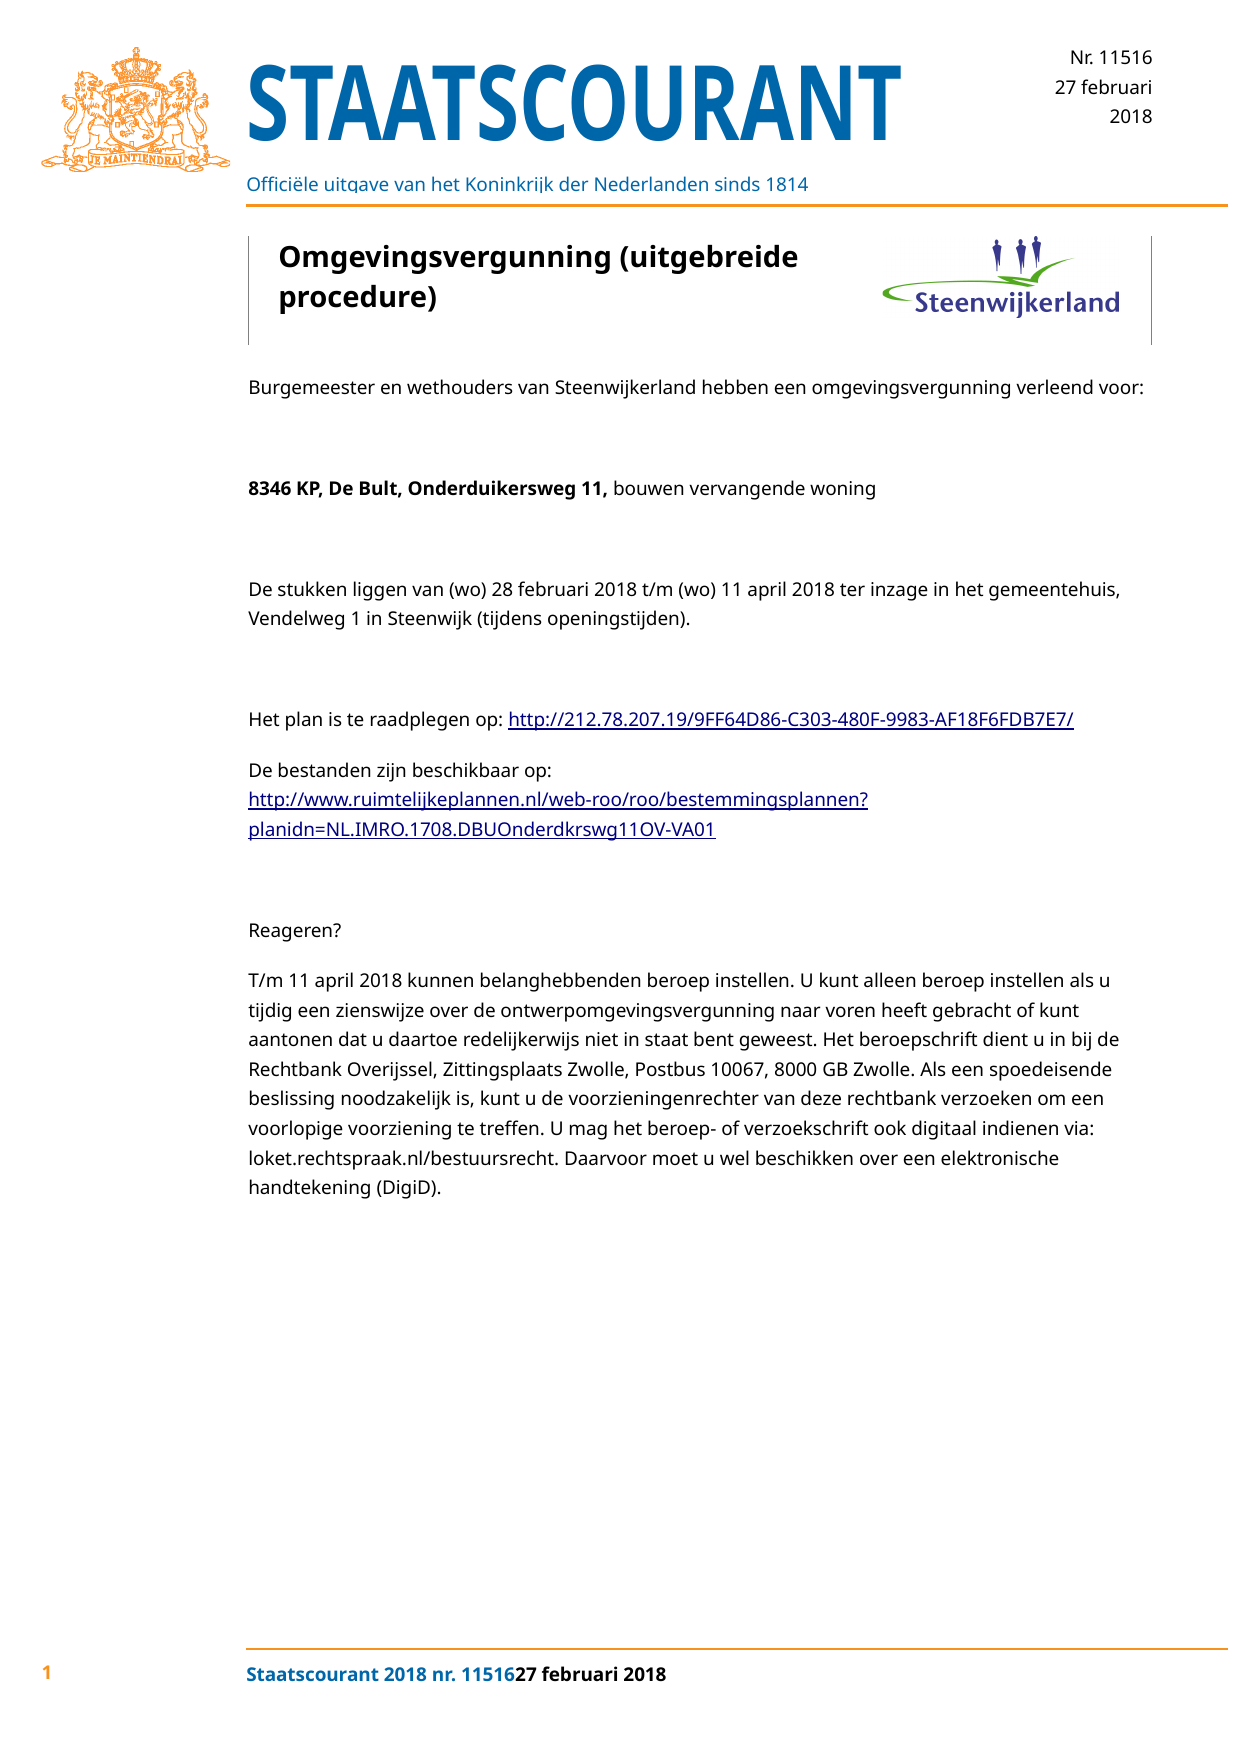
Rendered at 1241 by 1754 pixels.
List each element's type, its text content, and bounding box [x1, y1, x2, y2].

text Reageren? [248, 917, 1152, 942]
text T/m 11 april 2018 kunnen belanghebbenden beroep instellen. U kunt alleen beroep instellen als u tijdig een zienswijze over de ontwerpomgevingsvergunning naar voren heeft gebracht of kunt aantonen dat u daartoe redelijkerwijs niet in staat bent geweest. Het beroepschrift dient u in bij de Rechtbank Overijssel, Zittingsplaats Zwolle, Postbus 10067, 8000 GB Zwolle. Als een spoedeisende beslissing noodzakelijk is, kunt u de voorzieningenrechter van deze rechtbank verzoeken om een voorlopige voorziening te treffen. U mag het beroep- of verzoekschrift ook digitaal indienen via: loket.rechtspraak.nl/bestuursrecht. Daarvoor moet u wel beschikken over een elektronische handtekening (DigiD). [248, 967, 1152, 1200]
text Het plan is te raadplegen op: http://212.78.207.19/9FF64D86-C303-480F-9983-AF18F6FDB7E7/ [248, 706, 1152, 732]
picture [882, 236, 1119, 318]
picture [41, 47, 231, 172]
text Burgemeester en wethouders van Steenwijkerland hebben een omgevingsvergunning verleend voor: [248, 374, 1152, 400]
table_header Omgevingsvergunning (uitgebreide procedure) [249, 236, 850, 345]
table_header [850, 236, 1151, 345]
text 8346 KP, De Bult, Onderduikersweg 11, bouwen vervangende woning [248, 475, 1152, 501]
text De bestanden zijn beschikbaar op: http://www.ruimtelijkeplannen.nl/web-roo/roo/bestemmingsplannen?planidn=NL.IMRO.1708.DBUOnderdkrswg11OV-VA01 [248, 757, 1152, 842]
text De stukken liggen van (wo) 28 februari 2018 t/m (wo) 11 april 2018 ter inzage in het gemeentehuis, Vendelweg 1 in Steenwijk (tijdens openingstijden). [248, 576, 1152, 631]
